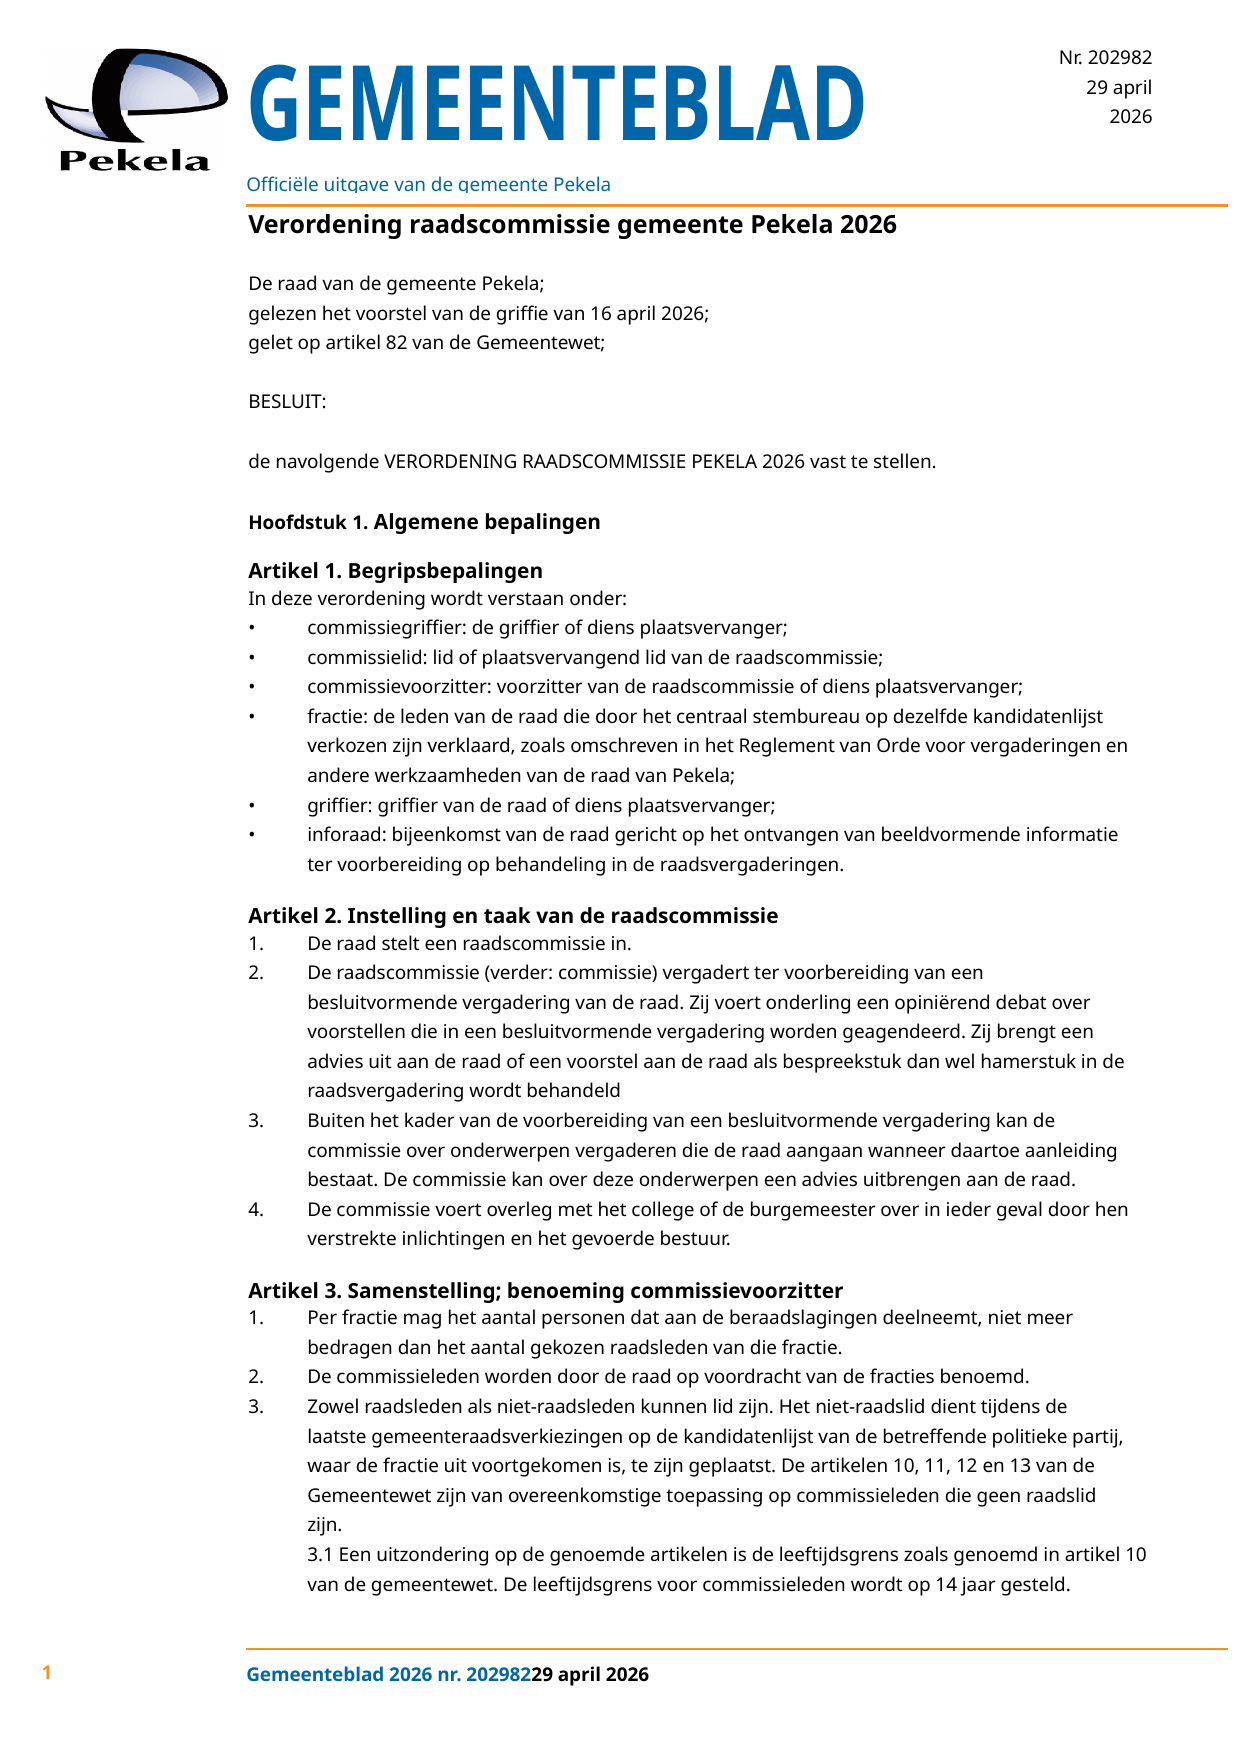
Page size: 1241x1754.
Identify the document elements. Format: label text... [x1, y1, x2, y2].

text gelezen het voorstel van de griffie van 16 april 2026; [248, 300, 1152, 326]
text de navolgende VERORDENING RAADSCOMMISSIE PEKELA 2026 vast te stellen. [248, 448, 1152, 473]
text Artikel 1. Begripsbepalingen [248, 556, 1152, 585]
text Hoofdstuk 1. Algemene bepalingen [248, 507, 1152, 535]
list advies uit aan de raad of een voorstel aan de raad als bespreekstuk dan wel hamerstuk in de [248, 1048, 1152, 1074]
text De raad van de gemeente Pekela; [248, 270, 1152, 296]
list griffier: griffier van de raad of diens plaatsvervanger; [248, 792, 1152, 817]
list commissievoorzitter: voorzitter van de raadscommissie of diens plaatsvervanger; [248, 673, 1152, 699]
list 3.1 Een uitzondering op de genoemde artikelen is de leeftijdsgrens zoals genoemd in artikel 10 van de gemeentewet. De leeftijdsgrens voor commissieleden wordt op 14 jaar gesteld. [248, 1541, 1152, 1596]
list laatste gemeenteraadsverkiezingen op de kandidatenlijst van de betreffende politieke partij, [248, 1423, 1152, 1448]
list bestaat. De commissie kan over deze onderwerpen een advies uitbrengen aan de raad. [248, 1166, 1152, 1192]
list Per fractie mag het aantal personen dat aan de beraadslagingen deelneemt, niet meer [248, 1304, 1152, 1330]
picture [41, 47, 231, 172]
list Zowel raadsleden als niet-raadsleden kunnen lid zijn. Het niet-raadslid dient tijdens de [248, 1393, 1152, 1419]
list zijn. [248, 1512, 1152, 1537]
list ter voorbereiding op behandeling in de raadsvergaderingen. [248, 851, 1152, 877]
list De commissie voert overleg met het college of de burgemeester over in ieder geval door hen [248, 1196, 1152, 1222]
list andere werkzaamheden van de raad van Pekela; [248, 762, 1152, 788]
list commissiegriffier: de griffier of diens plaatsvervanger; [248, 614, 1152, 640]
text In deze verordening wordt verstaan onder: [248, 585, 1152, 610]
text gelet op artikel 82 van de Gemeentewet; [248, 329, 1152, 355]
list De commissieleden worden door de raad op voordracht van de fracties benoemd. [248, 1364, 1152, 1389]
list Buiten het kader van de voorbereiding van een besluitvormende vergadering kan de [248, 1107, 1152, 1133]
list besluitvormende vergadering van de raad. Zij voert onderling een opiniërend debat over [248, 989, 1152, 1015]
list raadsvergadering wordt behandeld [248, 1078, 1152, 1103]
text Artikel 2. Instelling en taak van de raadscommissie [248, 901, 1152, 930]
text Verordening raadscommissie gemeente Pekela 2026 [248, 207, 1152, 241]
list De raadscommissie (verder: commissie) vergadert ter voorbereiding van een [248, 959, 1152, 985]
list commissie over onderwerpen vergaderen die de raad aangaan wanneer daartoe aanleiding [248, 1137, 1152, 1163]
text Artikel 3. Samenstelling; benoeming commissievoorzitter [248, 1276, 1152, 1304]
list Gemeentewet zijn van overeenkomstige toepassing op commissieleden die geen raadslid [248, 1482, 1152, 1508]
text BESLUIT: [248, 389, 1152, 414]
list De raad stelt een raadscommissie in. [248, 930, 1152, 956]
list voorstellen die in een besluitvormende vergadering worden geagendeerd. Zij brengt een [248, 1018, 1152, 1044]
list verstrekte inlichtingen en het gevoerde bestuur. [248, 1226, 1152, 1251]
list waar de fractie uit voortgekomen is, te zijn geplaatst. De artikelen 10, 11, 12 en 13 van de [248, 1452, 1152, 1478]
list commissielid: lid of plaatsvervangend lid van de raadscommissie; [248, 644, 1152, 669]
list fractie: de leden van de raad die door het centraal stembureau op dezelfde kandidatenlijst [248, 703, 1152, 729]
list verkozen zijn verklaard, zoals omschreven in het Reglement van Orde voor vergaderingen en [248, 733, 1152, 758]
list inforaad: bijeenkomst van de raad gericht op het ontvangen van beeldvormende informatie [248, 821, 1152, 847]
list bedragen dan het aantal gekozen raadsleden van die fractie. [248, 1334, 1152, 1360]
